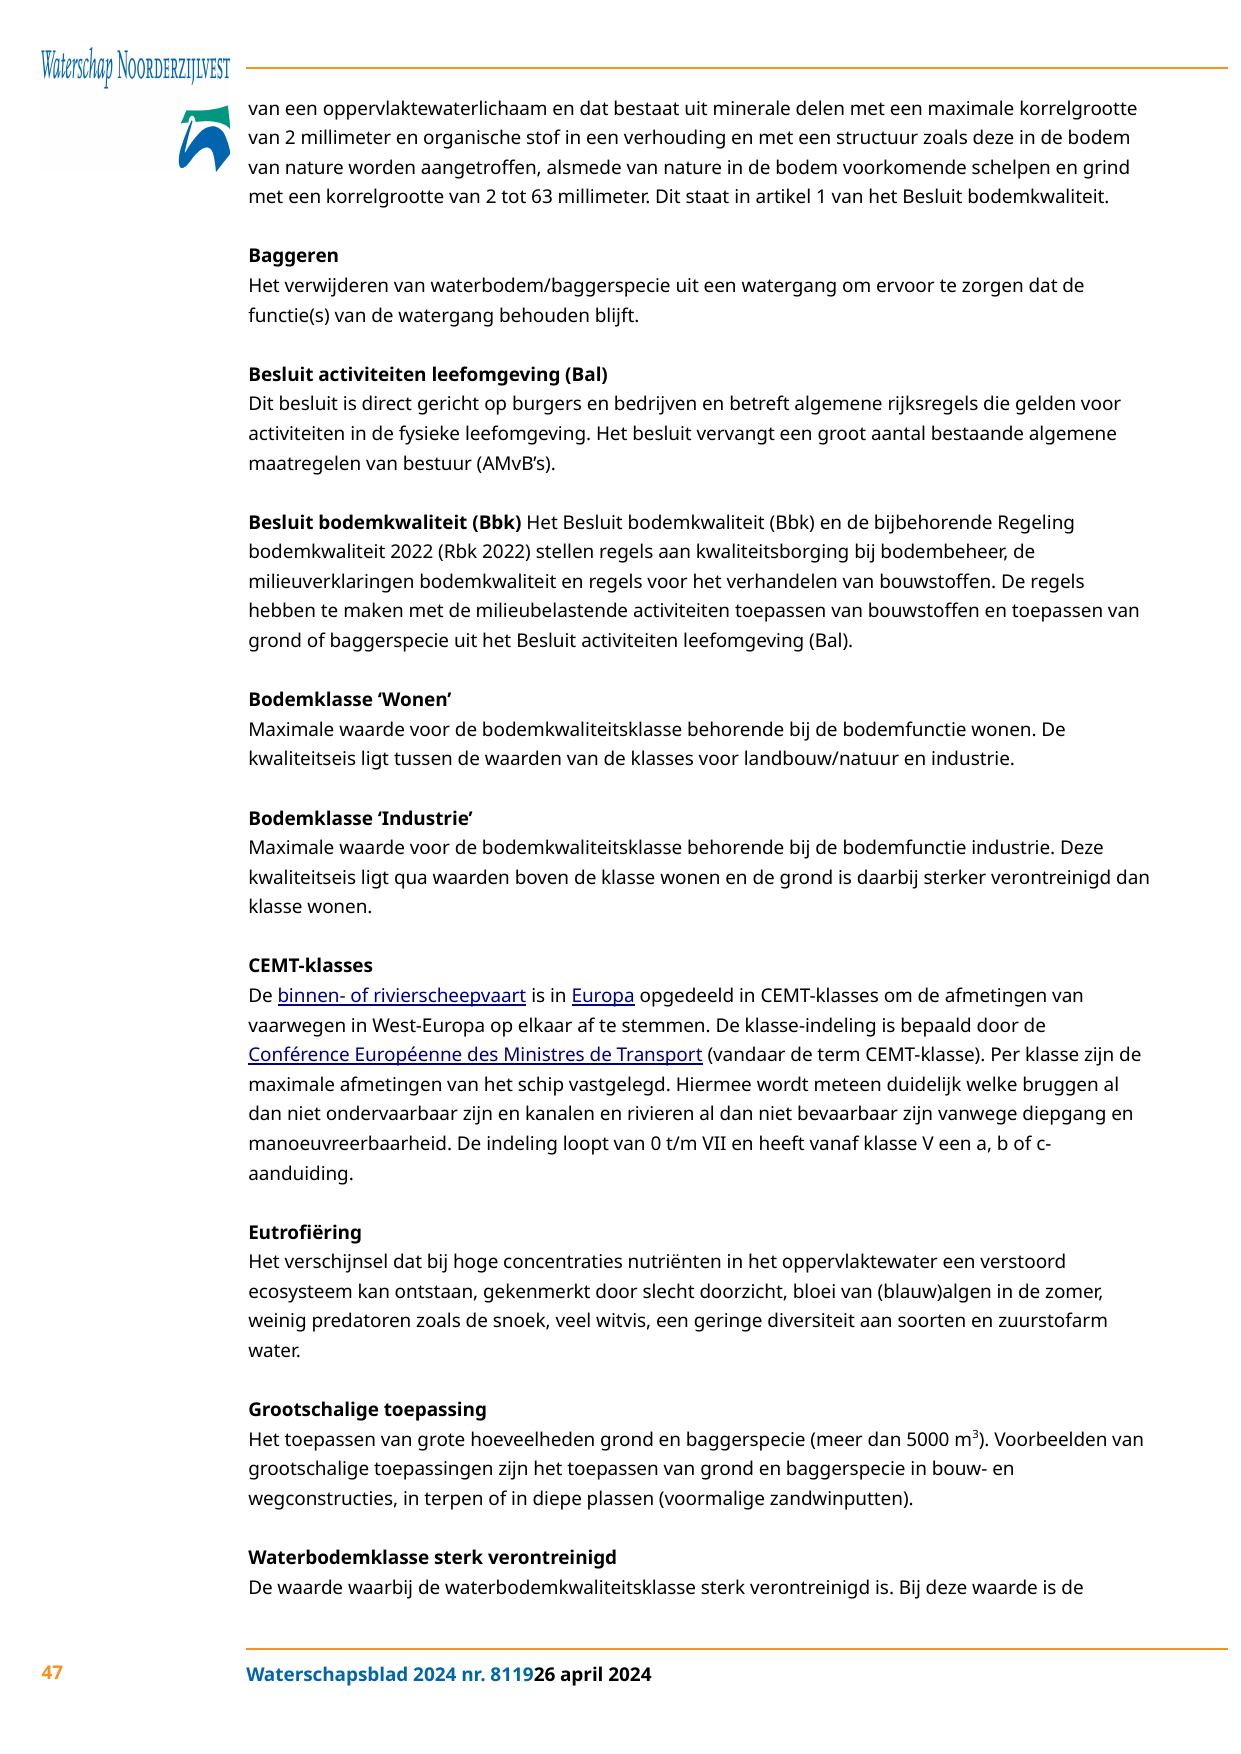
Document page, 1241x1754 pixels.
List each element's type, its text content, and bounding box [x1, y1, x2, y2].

text Baggeren [248, 243, 1152, 268]
text Bodemklasse ‘Industrie’ [248, 805, 1152, 831]
text van een oppervlaktewaterlichaam en dat bestaat uit minerale delen met een maximale korrelgrootte van 2 millimeter en organische stof in een verhouding en met een structuur zoals deze in de bodem van nature worden aangetroffen, alsmede van nature in de bodem voorkomende schelpen en grind met een korrelgrootte van 2 tot 63 millimeter. Dit staat in artikel 1 van het Besluit bodemkwaliteit. [248, 95, 1152, 209]
text Maximale waarde voor de bodemkwaliteitsklasse behorende bij de bodemfunctie wonen. De kwaliteitseis ligt tussen de waarden van de klasses voor landbouw/natuur en industrie. [248, 716, 1152, 771]
text De binnen- of rivierscheepvaart is in Europa opgedeeld in CEMT-klasses om de afmetingen van vaarwegen in West-Europa op elkaar af te stemmen. De klasse-indeling is bepaald door de Conférence Européenne des Ministres de Transport (vandaar de term CEMT-klasse). Per klasse zijn de maximale afmetingen van het schip vastgelegd. Hiermee wordt meteen duidelijk welke bruggen al dan niet ondervaarbaar zijn en kanalen en rivieren al dan niet bevaarbaar zijn vanwege diepgang en manoeuvreerbaarheid. De indeling loopt van 0 t/m VII en heeft vanaf klasse V een a, b of c-aanduiding. [248, 982, 1152, 1186]
text Het verwijderen van waterbodem/baggerspecie uit een watergang om ervoor te zorgen dat de functie(s) van de watergang behouden blijft. [248, 272, 1152, 328]
text Bodemklasse ‘Wonen’ [248, 686, 1152, 712]
text Dit besluit is direct gericht op burgers en bedrijven en betreft algemene rijksregels die gelden voor activiteiten in de fysieke leefomgeving. Het besluit vervangt een groot aantal bestaande algemene maatregelen van bestuur (AMvB’s). [248, 391, 1152, 476]
text Het toepassen van grote hoeveelheden grond en baggerspecie (meer dan 5000 m3). Voorbeelden van grootschalige toepassingen zijn het toepassen van grond en baggerspecie in bouw- en wegconstructies, in terpen of in diepe plassen (voormalige zandwinputten). [248, 1426, 1152, 1511]
text Maximale waarde voor de bodemkwaliteitsklasse behorende bij de bodemfunctie industrie. Deze kwaliteitseis ligt qua waarden boven de klasse wonen en de grond is daarbij sterker verontreinigd dan klasse wonen. [248, 834, 1152, 919]
text Het verschijnsel dat bij hoge concentraties nutriënten in het oppervlaktewater een verstoord ecosysteem kan ontstaan, gekenmerkt door slecht doorzicht, bloei van (blauw)algen in de zomer, weinig predatoren zoals de snoek, veel witvis, een geringe diversiteit aan soorten en zuurstofarm water. [248, 1248, 1152, 1363]
text Eutrofiëring [248, 1219, 1152, 1245]
text Besluit bodemkwaliteit (Bbk) Het Besluit bodemkwaliteit (Bbk) en de bijbehorende Regeling bodemkwaliteit 2022 (Rbk 2022) stellen regels aan kwaliteitsborging bij bodembeheer, de milieuverklaringen bodemkwaliteit en regels voor het verhandelen van bouwstoffen. De regels hebben te maken met de milieubelastende activiteiten toepassen van bouwstoffen en toepassen van grond of baggerspecie uit het Besluit activiteiten leefomgeving (Bal). [248, 509, 1152, 653]
text Besluit activiteiten leefomgeving (Bal) [248, 361, 1152, 387]
text De waarde waarbij de waterbodemkwaliteitsklasse sterk verontreinigd is. Bij deze waarde is de [248, 1574, 1152, 1600]
text Waterbodemklasse sterk verontreinigd [248, 1544, 1152, 1570]
picture [41, 47, 231, 172]
text CEMT-klasses [248, 953, 1152, 978]
text Grootschalige toepassing [248, 1396, 1152, 1422]
